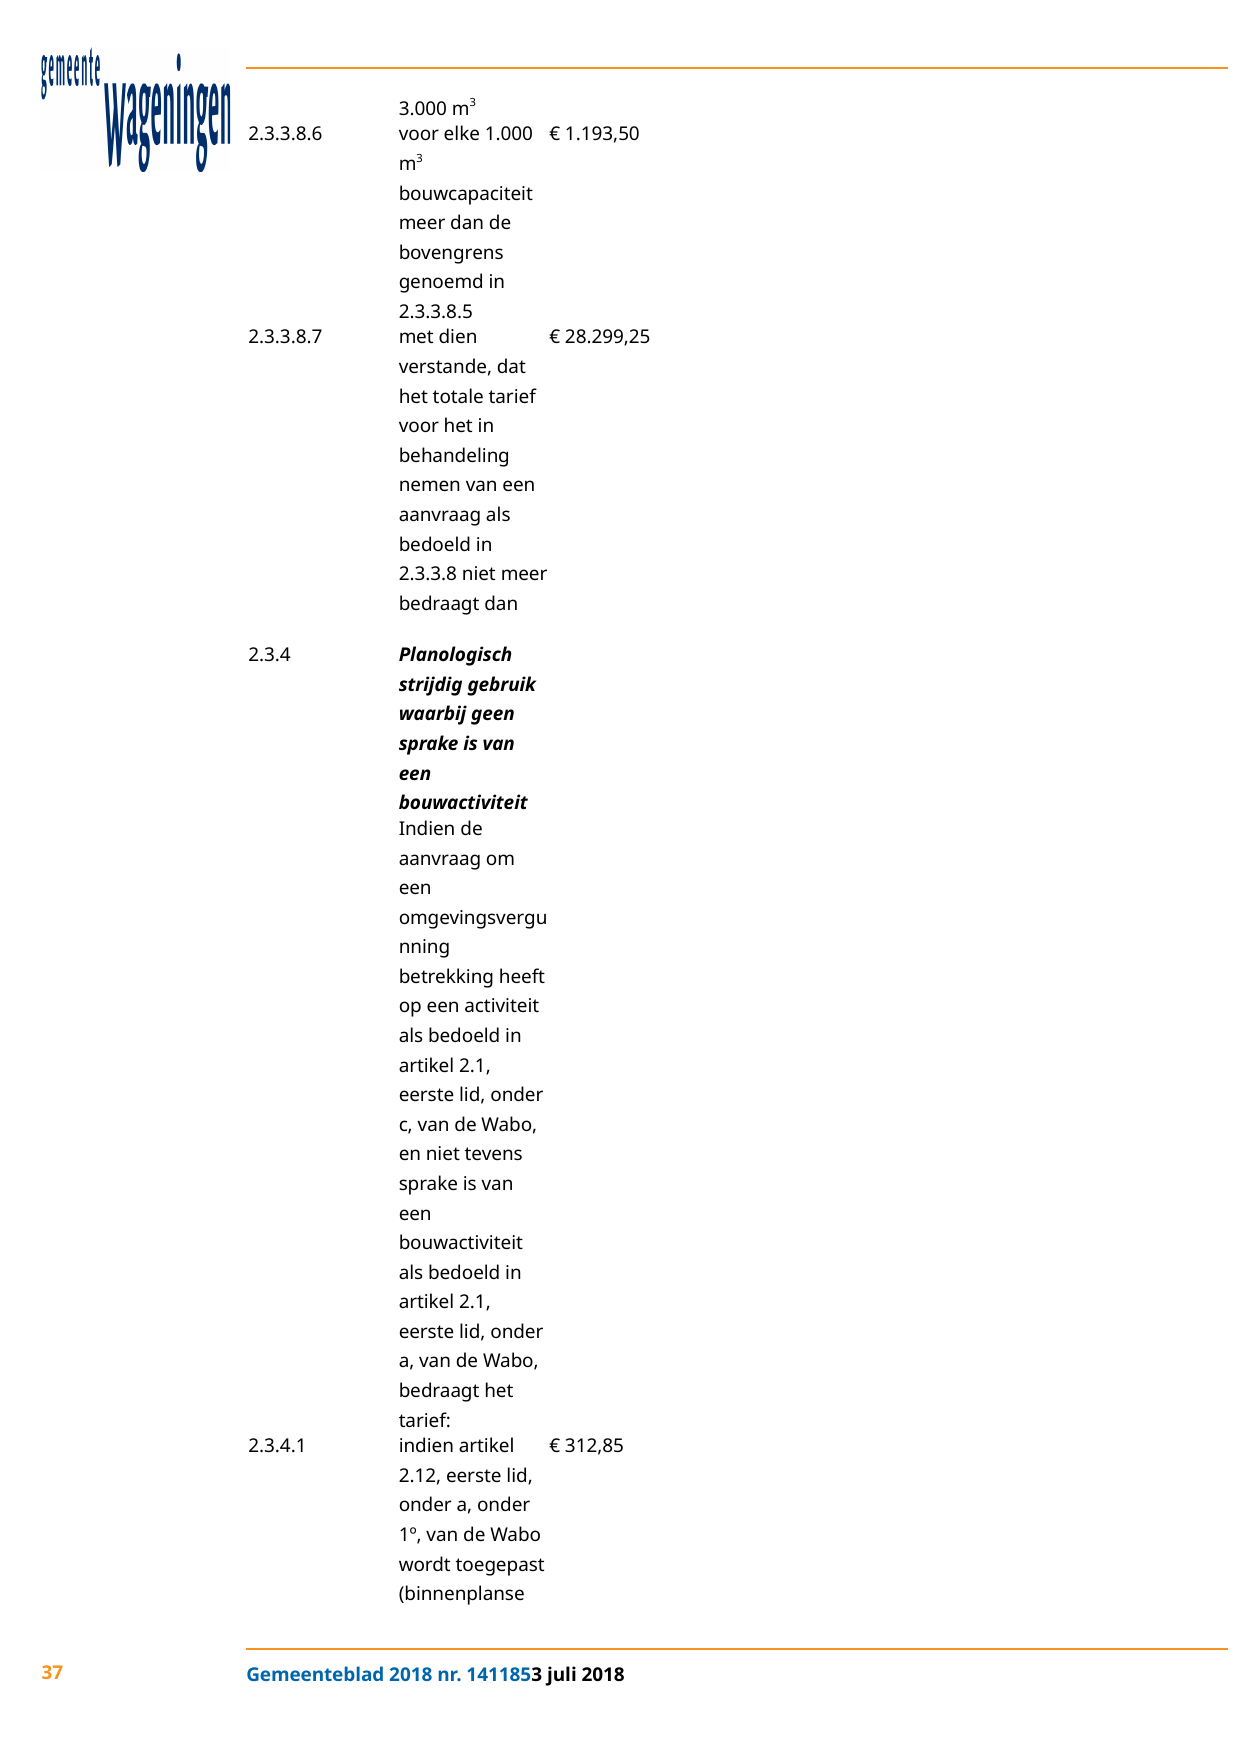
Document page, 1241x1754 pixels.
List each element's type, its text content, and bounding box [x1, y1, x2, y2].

table_cell [549, 641, 700, 815]
table_cell Indien de aanvraag om een omgevingsvergunning betrekking heeft op een activiteit als bedoeld in artikel 2.1, eerste lid, onder c, van de Wabo, en niet tevens sprake is van een bouwactiviteit als bedoeld in artikel 2.1, eerste lid, onder a, van de Wabo, bedraagt het tarief: [399, 815, 549, 1432]
table_cell 2.3.3.8.6 [248, 121, 398, 324]
table_cell € 28.299,25 [549, 324, 700, 616]
table_cell [248, 95, 398, 121]
table_cell Planologisch strijdig gebruik waarbij geen sprake is van een bouwactiviteit [399, 641, 549, 815]
table_cell 2.3.4.1 [248, 1433, 398, 1606]
picture [41, 47, 231, 172]
table_cell € 312,85 [549, 1433, 700, 1606]
table_cell [399, 616, 549, 641]
table_cell [549, 95, 700, 121]
table_cell [549, 815, 700, 1432]
table_cell € 1.193,50 [549, 121, 700, 324]
table_cell voor elke 1.000 m3 bouwcapaciteit meer dan de bovengrens genoemd in 2.3.3.8.5 [399, 121, 549, 324]
table_cell [248, 616, 398, 641]
table_cell 3.000 m3 [399, 95, 549, 121]
table_cell [248, 815, 398, 1432]
table_cell met dien verstande, dat het totale tarief voor het in behandeling nemen van een aanvraag als bedoeld in 2.3.3.8 niet meer bedraagt dan [399, 324, 549, 616]
table_cell 2.3.3.8.7 [248, 324, 398, 616]
table_cell [549, 616, 700, 641]
table_cell 2.3.4 [248, 641, 398, 815]
table_cell indien artikel 2.12, eerste lid, onder a, onder 1º, van de Wabo wordt toegepast (binnenplanse [399, 1433, 549, 1606]
